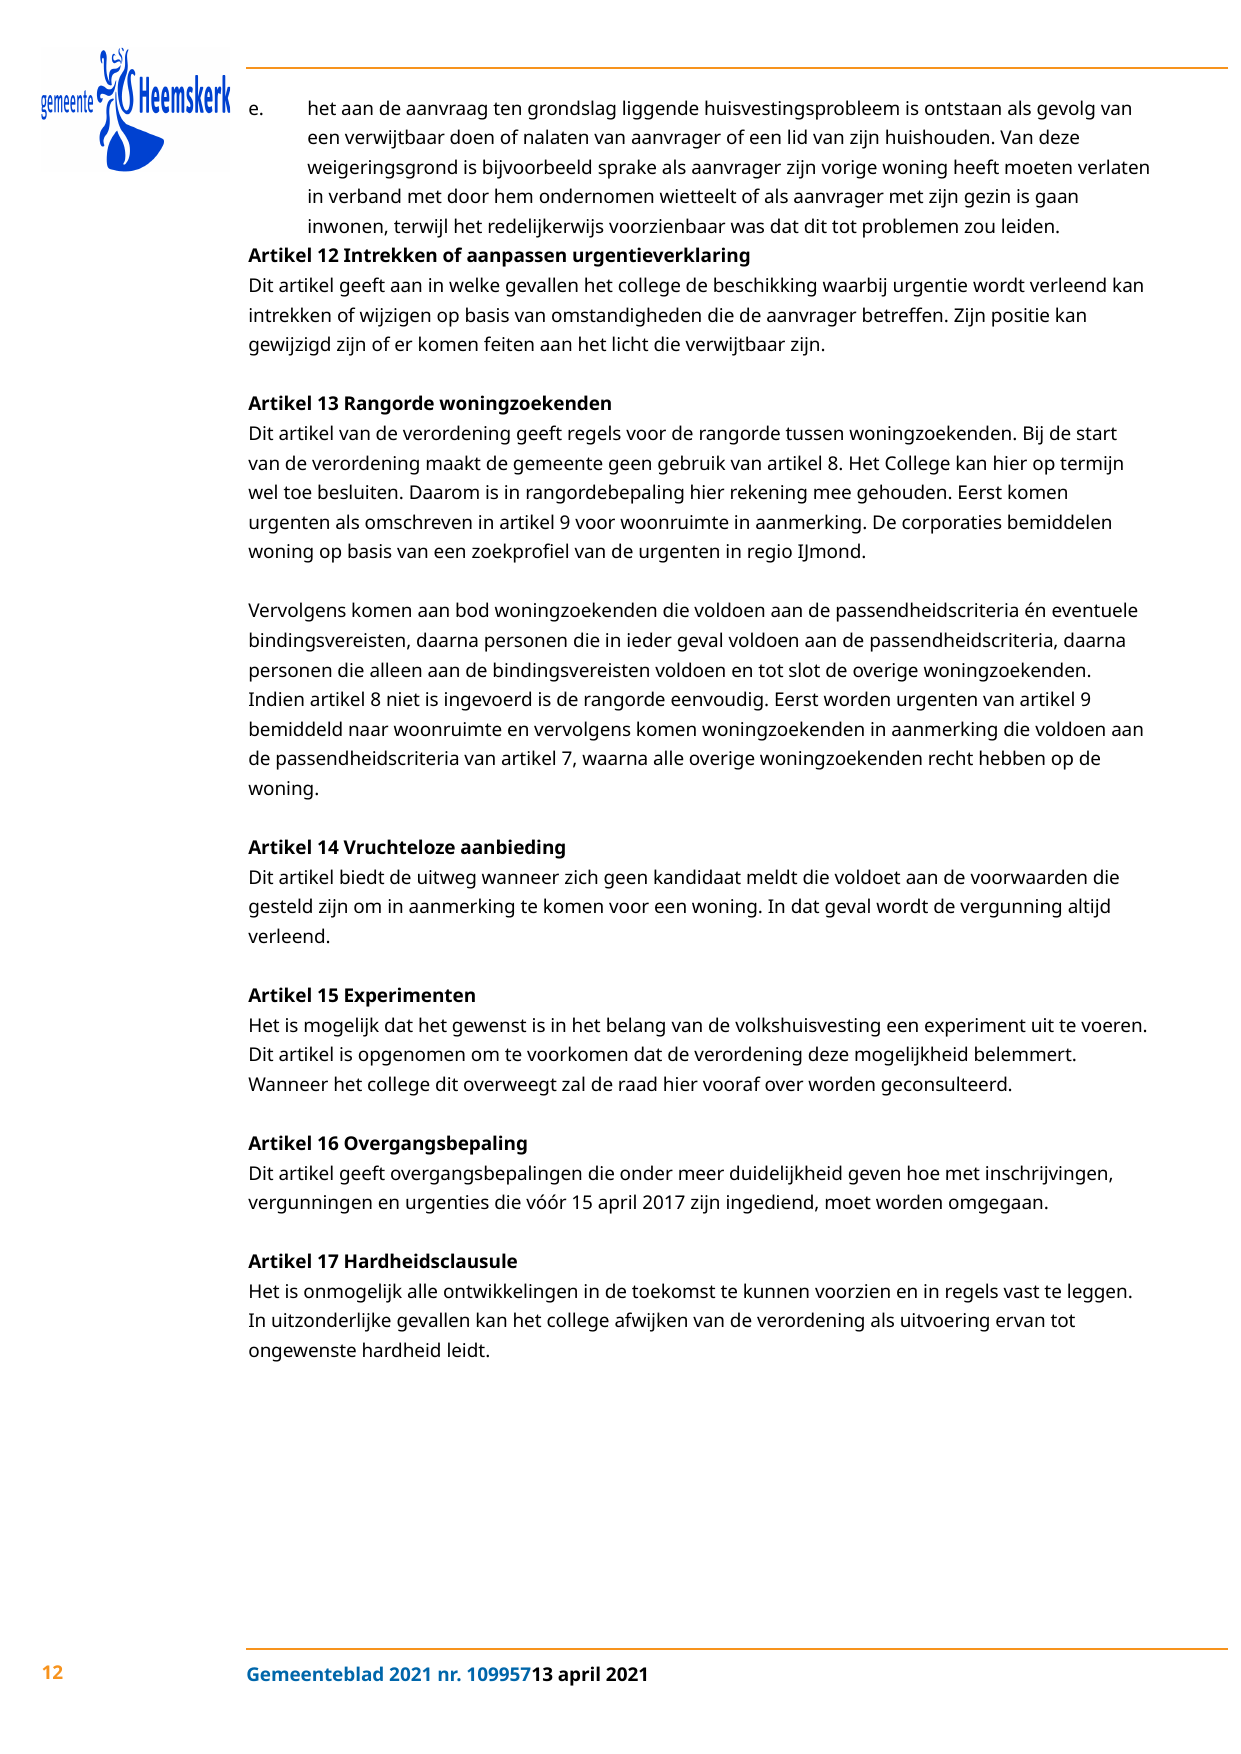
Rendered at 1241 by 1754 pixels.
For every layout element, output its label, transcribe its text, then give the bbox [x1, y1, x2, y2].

text Artikel 16 Overgangsbepaling [248, 1130, 1152, 1156]
text Artikel 15 Experimenten [248, 982, 1152, 1008]
text Het is onmogelijk alle ontwikkelingen in de toekomst te kunnen voorzien en in regels vast te leggen. In uitzonderlijke gevallen kan het college afwijken van de verordening als uitvoering ervan tot ongewenste hardheid leidt. [248, 1278, 1152, 1363]
text Artikel 12 Intrekken of aanpassen urgentieverklaring [248, 243, 1152, 268]
list het aan de aanvraag ten grondslag liggende huisvestingsprobleem is ontstaan als gevolg van een verwijtbaar doen of nalaten van aanvrager of een lid van zijn huishouden. Van deze weigeringsgrond is bijvoorbeeld sprake als aanvrager zijn vorige woning heeft moeten verlaten in verband met door hem ondernomen wietteelt of als aanvrager met zijn gezin is gaan inwonen, terwijl het redelijkerwijs voorzienbaar was dat dit tot problemen zou leiden. [248, 95, 1152, 239]
text Het is mogelijk dat het gewenst is in het belang van de volkshuisvesting een experiment uit te voeren. Dit artikel is opgenomen om te voorkomen dat de verordening deze mogelijkheid belemmert. Wanneer het college dit overweegt zal de raad hier vooraf over worden geconsulteerd. [248, 1012, 1152, 1097]
text Dit artikel van de verordening geeft regels voor de rangorde tussen woningzoekenden. Bij de start van de verordening maakt de gemeente geen gebruik van artikel 8. Het College kan hier op termijn wel toe besluiten. Daarom is in rangordebepaling hier rekening mee gehouden. Eerst komen urgenten als omschreven in artikel 9 voor woonruimte in aanmerking. De corporaties bemiddelen woning op basis van een zoekprofiel van de urgenten in regio IJmond. [248, 420, 1152, 564]
text Artikel 13 Rangorde woningzoekenden [248, 391, 1152, 416]
text Dit artikel geeft aan in welke gevallen het college de beschikking waarbij urgentie wordt verleend kan intrekken of wijzigen op basis van omstandigheden die de aanvrager betreffen. Zijn positie kan gewijzigd zijn of er komen feiten aan het licht die verwijtbaar zijn. [248, 272, 1152, 357]
text Dit artikel biedt de uitweg wanneer zich geen kandidaat meldt die voldoet aan de voorwaarden die gesteld zijn om in aanmerking te komen voor een woning. In dat geval wordt de vergunning altijd verleend. [248, 864, 1152, 949]
picture [41, 47, 231, 172]
text Dit artikel geeft overgangsbepalingen die onder meer duidelijkheid geven hoe met inschrijvingen, vergunningen en urgenties die vóór 15 april 2017 zijn ingediend, moet worden omgegaan. [248, 1160, 1152, 1215]
text Vervolgens komen aan bod woningzoekenden die voldoen aan de passendheidscriteria én eventuele bindingsvereisten, daarna personen die in ieder geval voldoen aan de passendheidscriteria, daarna personen die alleen aan de bindingsvereisten voldoen en tot slot de overige woningzoekenden. Indien artikel 8 niet is ingevoerd is de rangorde eenvoudig. Eerst worden urgenten van artikel 9 bemiddeld naar woonruimte en vervolgens komen woningzoekenden in aanmerking die voldoen aan de passendheidscriteria van artikel 7, waarna alle overige woningzoekenden recht hebben op de woning. [248, 598, 1152, 801]
text Artikel 14 Vruchteloze aanbieding [248, 834, 1152, 860]
text Artikel 17 Hardheidsclausule [248, 1248, 1152, 1274]
